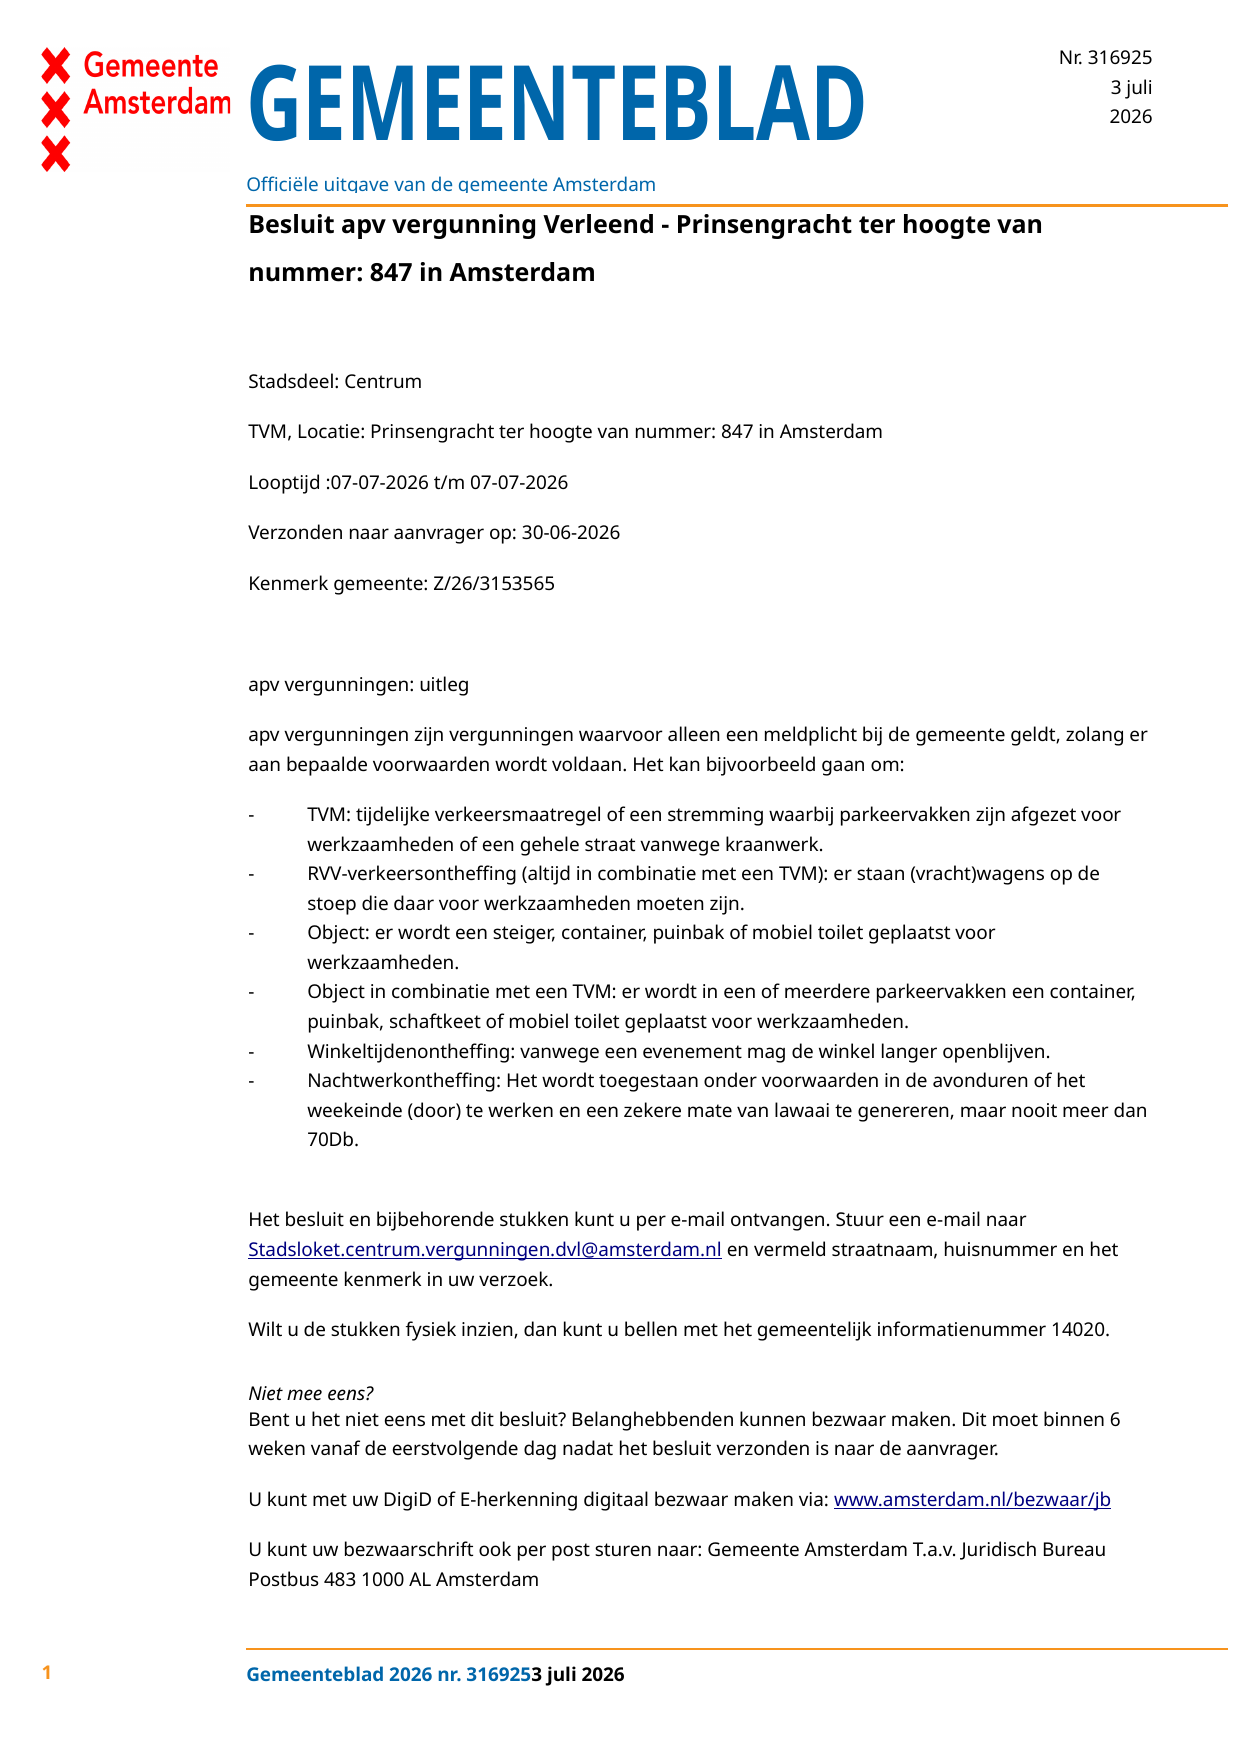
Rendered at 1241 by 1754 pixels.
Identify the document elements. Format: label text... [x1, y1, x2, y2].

list Nachtwerkontheffing: Het wordt toegestaan onder voorwaarden in de avonduren of het weekeinde (door) te werken en een zekere mate van lawaai te genereren, maar nooit meer dan 70Db. [248, 1067, 1152, 1152]
text Het besluit en bijbehorende stukken kunt u per e-mail ontvangen. Stuur een e-mail naar Stadsloket.centrum.vergunningen.dvl@amsterdam.nl en vermeld straatnaam, huisnummer en het gemeente kenmerk in uw verzoek. [248, 1207, 1152, 1292]
text Niet mee eens? [248, 1380, 1152, 1406]
text apv vergunningen zijn vergunningen waarvoor alleen een meldplicht bij de gemeente geldt, zolang er aan bepaalde voorwaarden wordt voldaan. Het kan bijvoorbeeld gaan om: [248, 721, 1152, 777]
text U kunt met uw DigiD of E-herkenning digitaal bezwaar maken via: www.amsterdam.nl/bezwaar/jb [248, 1486, 1152, 1512]
text Besluit apv vergunning Verleend - Prinsengracht ter hoogte van nummer: 847 in Amsterdam [248, 207, 1152, 288]
text Bent u het niet eens met dit besluit? Belanghebbenden kunnen bezwaar maken. Dit moet binnen 6 weken vanaf de eerstvolgende dag nadat het besluit verzonden is naar de aanvrager. [248, 1406, 1152, 1461]
text Wilt u de stukken fysiek inzien, dan kunt u bellen met het gemeentelijk informatienummer 14020. [248, 1316, 1152, 1342]
text TVM, Locatie: Prinsengracht ter hoogte van nummer: 847 in Amsterdam [248, 419, 1152, 444]
list Winkeltijdenontheffing: vanwege een evenement mag de winkel langer openblijven. [248, 1038, 1152, 1064]
list Object in combinatie met een TVM: er wordt in een of meerdere parkeervakken een container, puinbak, schaftkeet of mobiel toilet geplaatst voor werkzaamheden. [248, 979, 1152, 1034]
text U kunt uw bezwaarschrift ook per post sturen naar: Gemeente Amsterdam T.a.v. Juridisch Bureau Postbus 483 1000 AL Amsterdam [248, 1536, 1152, 1592]
list RVV-verkeersontheffing (altijd in combinatie met een TVM): er staan (vracht)wagens op de stoep die daar voor werkzaamheden moeten zijn. [248, 860, 1152, 916]
text apv vergunningen: uitleg [248, 671, 1152, 697]
picture [41, 47, 231, 172]
list TVM: tijdelijke verkeersmaatregel of een stremming waarbij parkeervakken zijn afgezet voor werkzaamheden of een gehele straat vanwege kraanwerk. [248, 801, 1152, 857]
text Verzonden naar aanvrager op: 30-06-2026 [248, 519, 1152, 545]
text Looptijd :07-07-2026 t/m 07-07-2026 [248, 469, 1152, 495]
list Object: er wordt een steiger, container, puinbak of mobiel toilet geplaatst voor werkzaamheden. [248, 919, 1152, 975]
text Kenmerk gemeente: Z/26/3153565 [248, 570, 1152, 596]
text Stadsdeel: Centrum [248, 368, 1152, 394]
